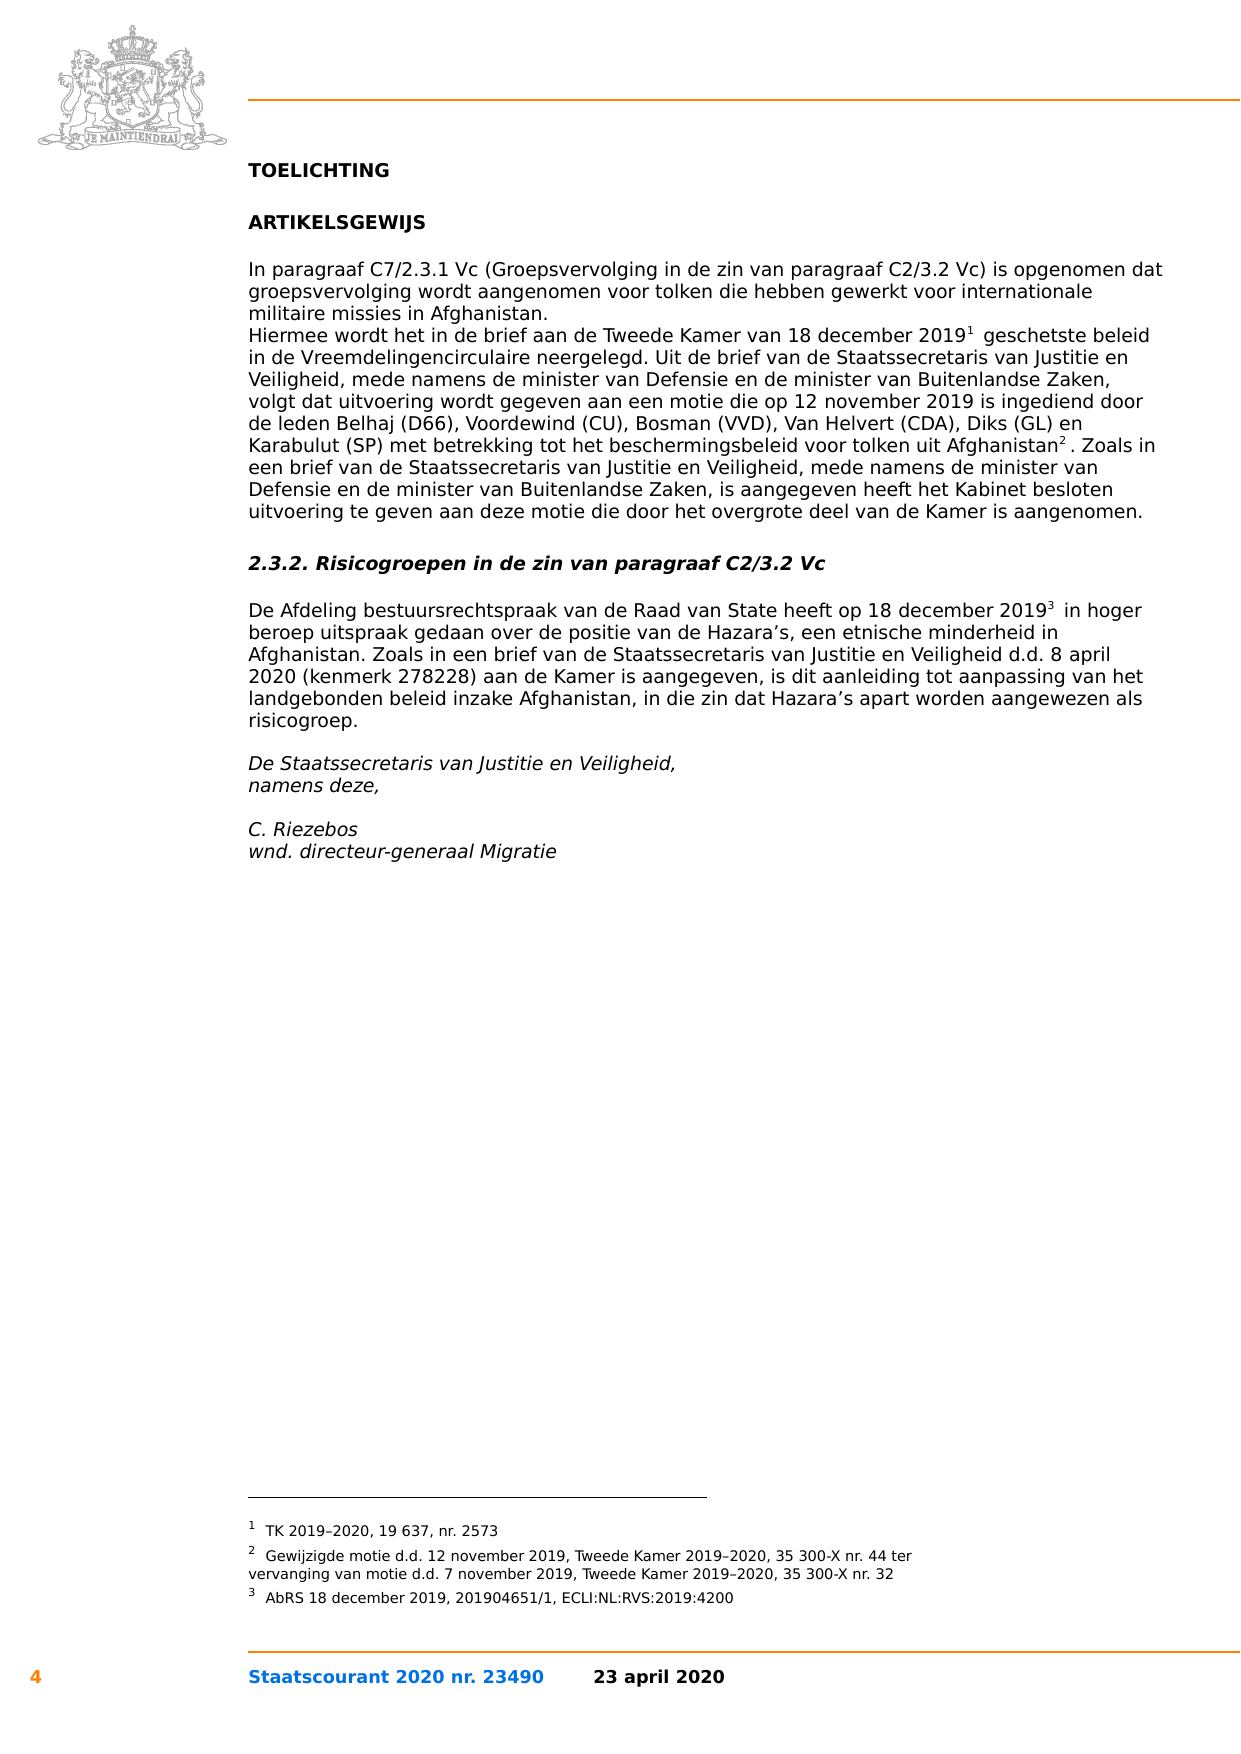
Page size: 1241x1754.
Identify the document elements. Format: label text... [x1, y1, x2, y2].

subtitle TOELICHTING [248, 160, 1163, 182]
subtitle 2.3.2. Risicogroepen in de zin van paragraaf C2/3.2 Vc [248, 553, 1163, 574]
text Hiermee wordt het in de brief aan de Tweede Kamer van 18 december 2019 geschetste beleid in de Vreemdelingencirculaire neergelegd. Uit de brief van de Staatssecretaris van Justitie en Veiligheid, mede namens de minister van Defensie en de minister van Buitenlandse Zaken, volgt dat uitvoering wordt gegeven aan een motie die op 12 november 2019 is ingediend door de leden Belhaj (D66), Voordewind (CU), Bosman (VVD), Van Helvert (CDA), Diks (GL) en Karabulut (SP) met betrekking tot het beschermingsbeleid voor tolken uit Afghanistan. Zoals in een brief van de Staatssecretaris van Justitie en Veiligheid, mede namens de minister van Defensie en de minister van Buitenlandse Zaken, is aangegeven heeft het Kabinet besloten uitvoering te geven aan deze motie die door het overgrote deel van de Kamer is aangenomen. [248, 325, 1163, 523]
text De Staatssecretaris van Justitie en Veiligheid, namens deze, C. Riezebos wnd. directeur-generaal Migratie [248, 753, 1163, 863]
text AbRS 18 december 2019, 201904651/1, ECLI:NL:RVS:2019:4200 [248, 1586, 1163, 1608]
text Gewijzigde motie d.d. 12 november 2019, Tweede Kamer 2019–2020, 35 300-X nr. 44 ter [248, 1544, 1163, 1566]
text vervanging van motie d.d. 7 november 2019, Tweede Kamer 2019–2020, 35 300-X nr. 32 [248, 1566, 1163, 1583]
text De Afdeling bestuursrechtspraak van de Raad van State heeft op 18 december 2019 in hoger beroep uitspraak gedaan over de positie van de Hazara’s, een etnische minderheid in Afghanistan. Zoals in een brief van de Staatssecretaris van Justitie en Veiligheid d.d. 8 april 2020 (kenmerk 278228) aan de Kamer is aangegeven, is dit aanleiding tot aanpassing van het landgebonden beleid inzake Afghanistan, in die zin dat Hazara’s apart worden aangewezen als risicogroep. [248, 599, 1163, 731]
picture [38, 25, 227, 150]
text In paragraaf C7/2.3.1 Vc (Groepsvervolging in de zin van paragraaf C2/3.2 Vc) is opgenomen dat groepsvervolging wordt aangenomen voor tolken die hebben gewerkt voor internationale militaire missies in Afghanistan. [248, 259, 1163, 325]
subtitle ARTIKELSGEWIJS [248, 212, 1163, 234]
text TK 2019–2020, 19 637, nr. 2573 [248, 1519, 1163, 1541]
